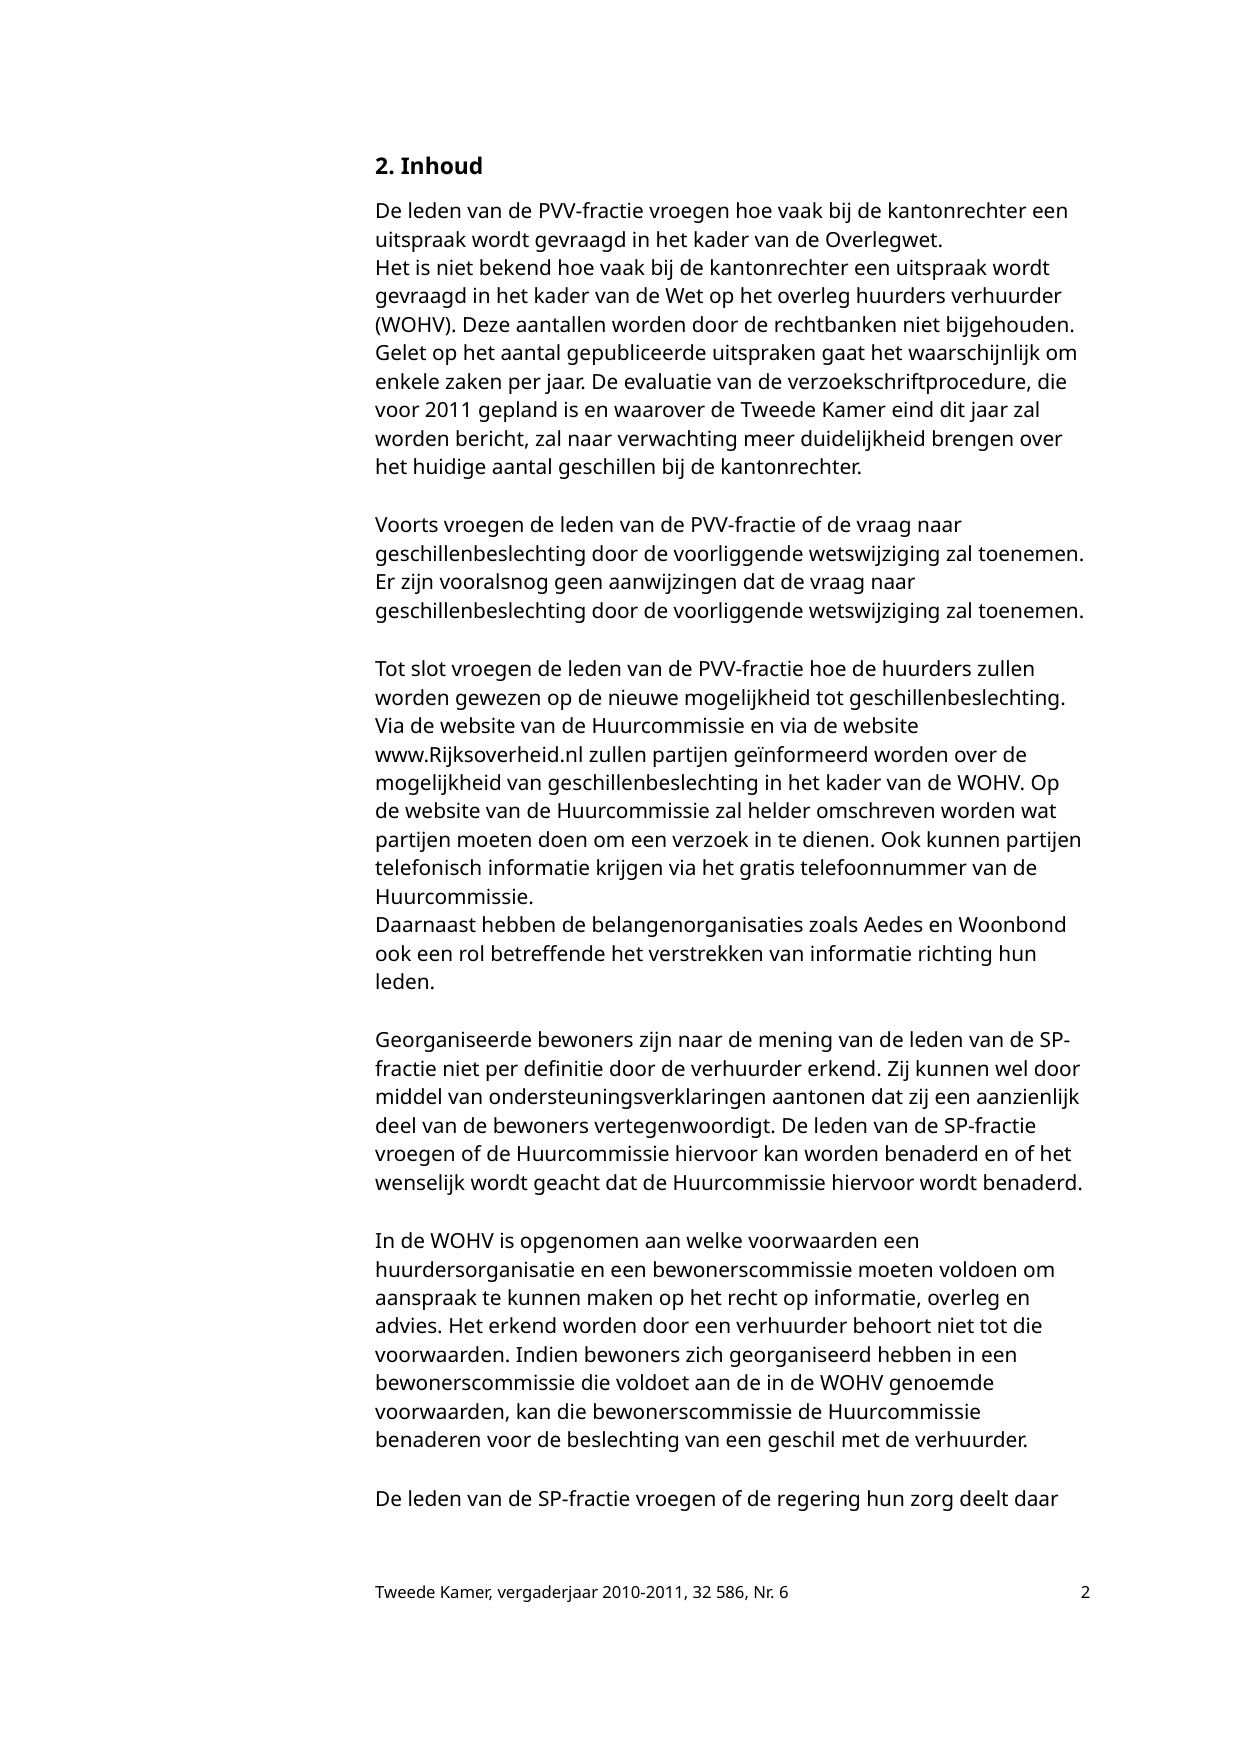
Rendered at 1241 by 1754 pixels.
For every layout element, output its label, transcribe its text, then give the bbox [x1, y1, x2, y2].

text De leden van de PVV-fractie vroegen hoe vaak bij de kantonrechter een uitspraak wordt gevraagd in het kader van de Overlegwet. [375, 196, 1090, 253]
text De leden van de SP-fractie vroegen of de regering hun zorg deelt daar [375, 1484, 1090, 1512]
text Via de website van de Huurcommissie en via de website www.Rijksoverheid.nl zullen partijen geïnformeerd worden over de mogelijkheid van geschillenbeslechting in het kader van de WOHV. Op de website van de Huurcommissie zal helder omschreven worden wat partijen moeten doen om een verzoek in te dienen. Ook kunnen partijen telefonisch informatie krijgen via het gratis telefoonnummer van de Huurcommissie. [375, 711, 1090, 910]
text Voorts vroegen de leden van de PVV-fractie of de vraag naar geschillenbeslechting door de voorliggende wetswijziging zal toenemen. [375, 511, 1090, 567]
text Het is niet bekend hoe vaak bij de kantonrechter een uitspraak wordt gevraagd in het kader van de Wet op het overleg huurders verhuurder (WOHV). Deze aantallen worden door de rechtbanken niet bijgehouden. Gelet op het aantal gepubliceerde uitspraken gaat het waarschijnlijk om enkele zaken per jaar. De evaluatie van de verzoekschriftprocedure, die voor 2011 gepland is en waarover de Tweede Kamer eind dit jaar zal worden bericht, zal naar verwachting meer duidelijkheid brengen over het huidige aantal geschillen bij de kantonrechter. [375, 253, 1090, 481]
subtitle 2. Inhoud [375, 150, 1090, 181]
text Tot slot vroegen de leden van de PVV-fractie hoe de huurders zullen worden gewezen op de nieuwe mogelijkheid tot geschillenbeslechting. [375, 654, 1090, 711]
text Er zijn vooralsnog geen aanwijzingen dat de vraag naar geschillenbeslechting door de voorliggende wetswijziging zal toenemen. [375, 567, 1090, 624]
text Georganiseerde bewoners zijn naar de mening van de leden van de SP-fractie niet per definitie door de verhuurder erkend. Zij kunnen wel door middel van ondersteuningsverklaringen aantonen dat zij een aanzienlijk deel van de bewoners vertegenwoordigt. De leden van de SP-fractie vroegen of de Huurcommissie hiervoor kan worden benaderd en of het wenselijk wordt geacht dat de Huurcommissie hiervoor wordt benaderd. [375, 1026, 1090, 1196]
text Daarnaast hebben de belangenorganisaties zoals Aedes en Woonbond ook een rol betreffende het verstrekken van informatie richting hun leden. [375, 910, 1090, 996]
text In de WOHV is opgenomen aan welke voorwaarden een huurdersorganisatie en een bewonerscommissie moeten voldoen om aanspraak te kunnen maken op het recht op informatie, overleg en advies. Het erkend worden door een verhuurder behoort niet tot die voorwaarden. Indien bewoners zich georganiseerd hebben in een bewonerscommissie die voldoet aan de in de WOHV genoemde voorwaarden, kan die bewonerscommissie de Huurcommissie benaderen voor de beslechting van een geschil met de verhuurder. [375, 1226, 1090, 1454]
